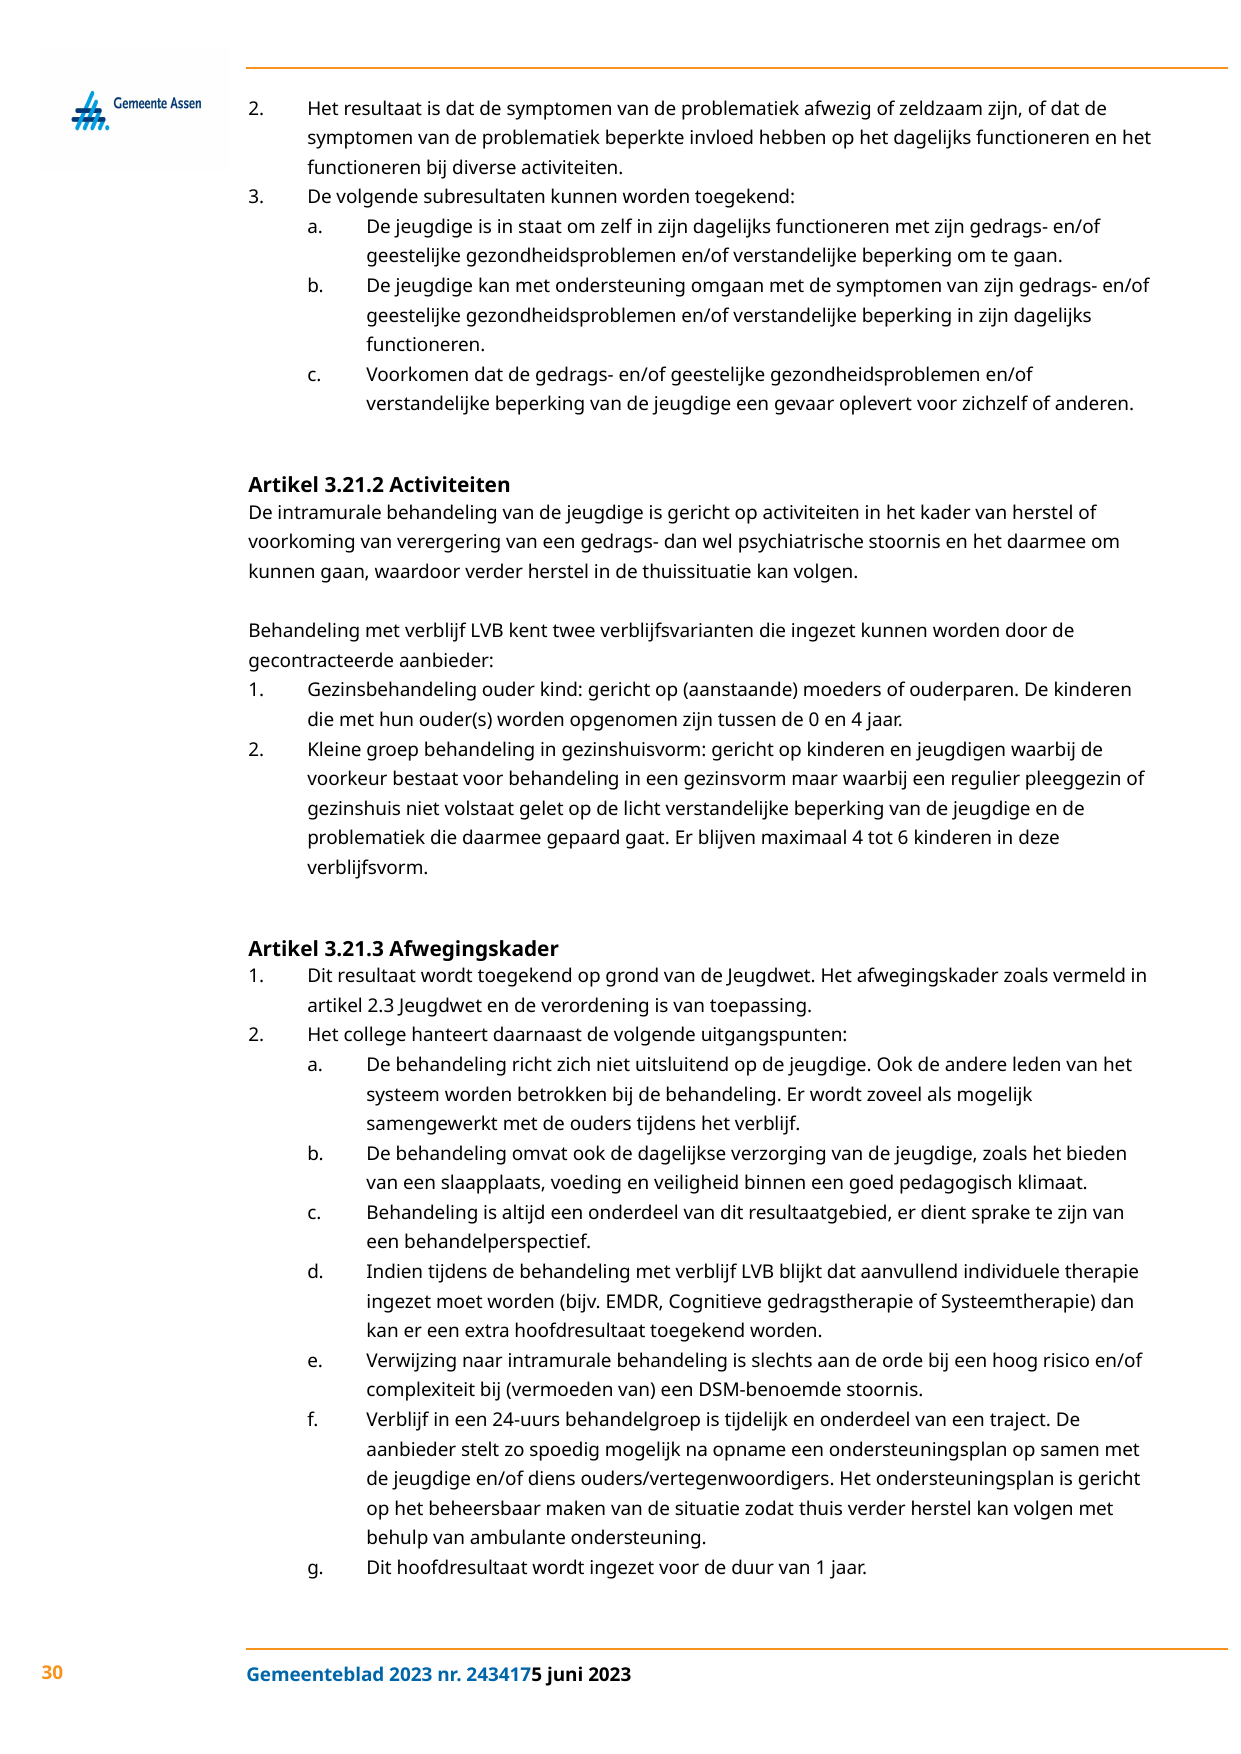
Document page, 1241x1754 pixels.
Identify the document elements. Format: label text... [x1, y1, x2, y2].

list Voorkomen dat de gedrags- en/of geestelijke gezondheidsproblemen en/of verstandelijke beperking van de jeugdige een gevaar oplevert voor zichzelf of anderen. [307, 361, 1152, 416]
list Verwijzing naar intramurale behandeling is slechts aan de orde bij een hoog risico en/of complexiteit bij (vermoeden van) een DSM-benoemde stoornis. [307, 1347, 1152, 1402]
list Dit resultaat wordt toegekend op grond van de Jeugdwet. Het afwegingskader zoals vermeld in artikel 2.3 Jeugdwet en de verordening is van toepassing. [248, 962, 1152, 1018]
text Artikel 3.21.2 Activiteiten [248, 471, 1152, 499]
text De intramurale behandeling van de jeugdige is gericht op activiteiten in het kader van herstel of voorkoming van verergering van een gedrags- dan wel psychiatrische stoornis en het daarmee om kunnen gaan, waardoor verder herstel in de thuissituatie kan volgen. [248, 499, 1152, 584]
list Verblijf in een 24-uurs behandelgroep is tijdelijk en onderdeel van een traject. De aanbieder stelt zo spoedig mogelijk na opname een ondersteuningsplan op samen met de jeugdige en/of diens ouders/vertegenwoordigers. Het ondersteuningsplan is gericht op het beheersbaar maken van de situatie zodat thuis verder herstel kan volgen met behulp van ambulante ondersteuning. [307, 1406, 1152, 1550]
list De volgende subresultaten kunnen worden toegekend: [248, 183, 1152, 209]
list Het resultaat is dat de symptomen van de problematiek afwezig of zeldzaam zijn, of dat de symptomen van de problematiek beperkte invloed hebben op het dagelijks functioneren en het functioneren bij diverse activiteiten. [248, 95, 1152, 180]
list Dit hoofdresultaat wordt ingezet voor de duur van 1 jaar. [307, 1554, 1152, 1580]
text Artikel 3.21.3 Afwegingskader [248, 934, 1152, 962]
picture [41, 47, 231, 172]
list Indien tijdens de behandeling met verblijf LVB blijkt dat aanvullend individuele therapie ingezet moet worden (bijv. EMDR, Cognitieve gedragstherapie of Systeemtherapie) dan kan er een extra hoofdresultaat toegekend worden. [307, 1258, 1152, 1343]
list Kleine groep behandeling in gezinshuisvorm: gericht op kinderen en jeugdigen waarbij de voorkeur bestaat voor behandeling in een gezinsvorm maar waarbij een regulier pleeggezin of gezinshuis niet volstaat gelet op de licht verstandelijke beperking van de jeugdige en de problematiek die daarmee gepaard gaat. Er blijven maximaal 4 tot 6 kinderen in deze verblijfsvorm. [248, 736, 1152, 880]
list De jeugdige is in staat om zelf in zijn dagelijks functioneren met zijn gedrags- en/of geestelijke gezondheidsproblemen en/of verstandelijke beperking om te gaan. [307, 213, 1152, 268]
list De jeugdige kan met ondersteuning omgaan met de symptomen van zijn gedrags- en/of geestelijke gezondheidsproblemen en/of verstandelijke beperking in zijn dagelijks functioneren. [307, 272, 1152, 357]
list Behandeling is altijd een onderdeel van dit resultaatgebied, er dient sprake te zijn van een behandelperspectief. [307, 1199, 1152, 1254]
list De behandeling omvat ook de dagelijkse verzorging van de jeugdige, zoals het bieden van een slaapplaats, voeding en veiligheid binnen een goed pedagogisch klimaat. [307, 1140, 1152, 1195]
list De behandeling richt zich niet uitsluitend op de jeugdige. Ook de andere leden van het systeem worden betrokken bij de behandeling. Er wordt zoveel als mogelijk samengewerkt met de ouders tijdens het verblijf. [307, 1051, 1152, 1136]
list Het college hanteert daarnaast de volgende uitgangspunten: [248, 1022, 1152, 1047]
text Behandeling met verblijf LVB kent twee verblijfsvarianten die ingezet kunnen worden door de gecontracteerde aanbieder: [248, 617, 1152, 673]
list Gezinsbehandeling ouder kind: gericht op (aanstaande) moeders of ouderparen. De kinderen die met hun ouder(s) worden opgenomen zijn tussen de 0 en 4 jaar. [248, 677, 1152, 732]
